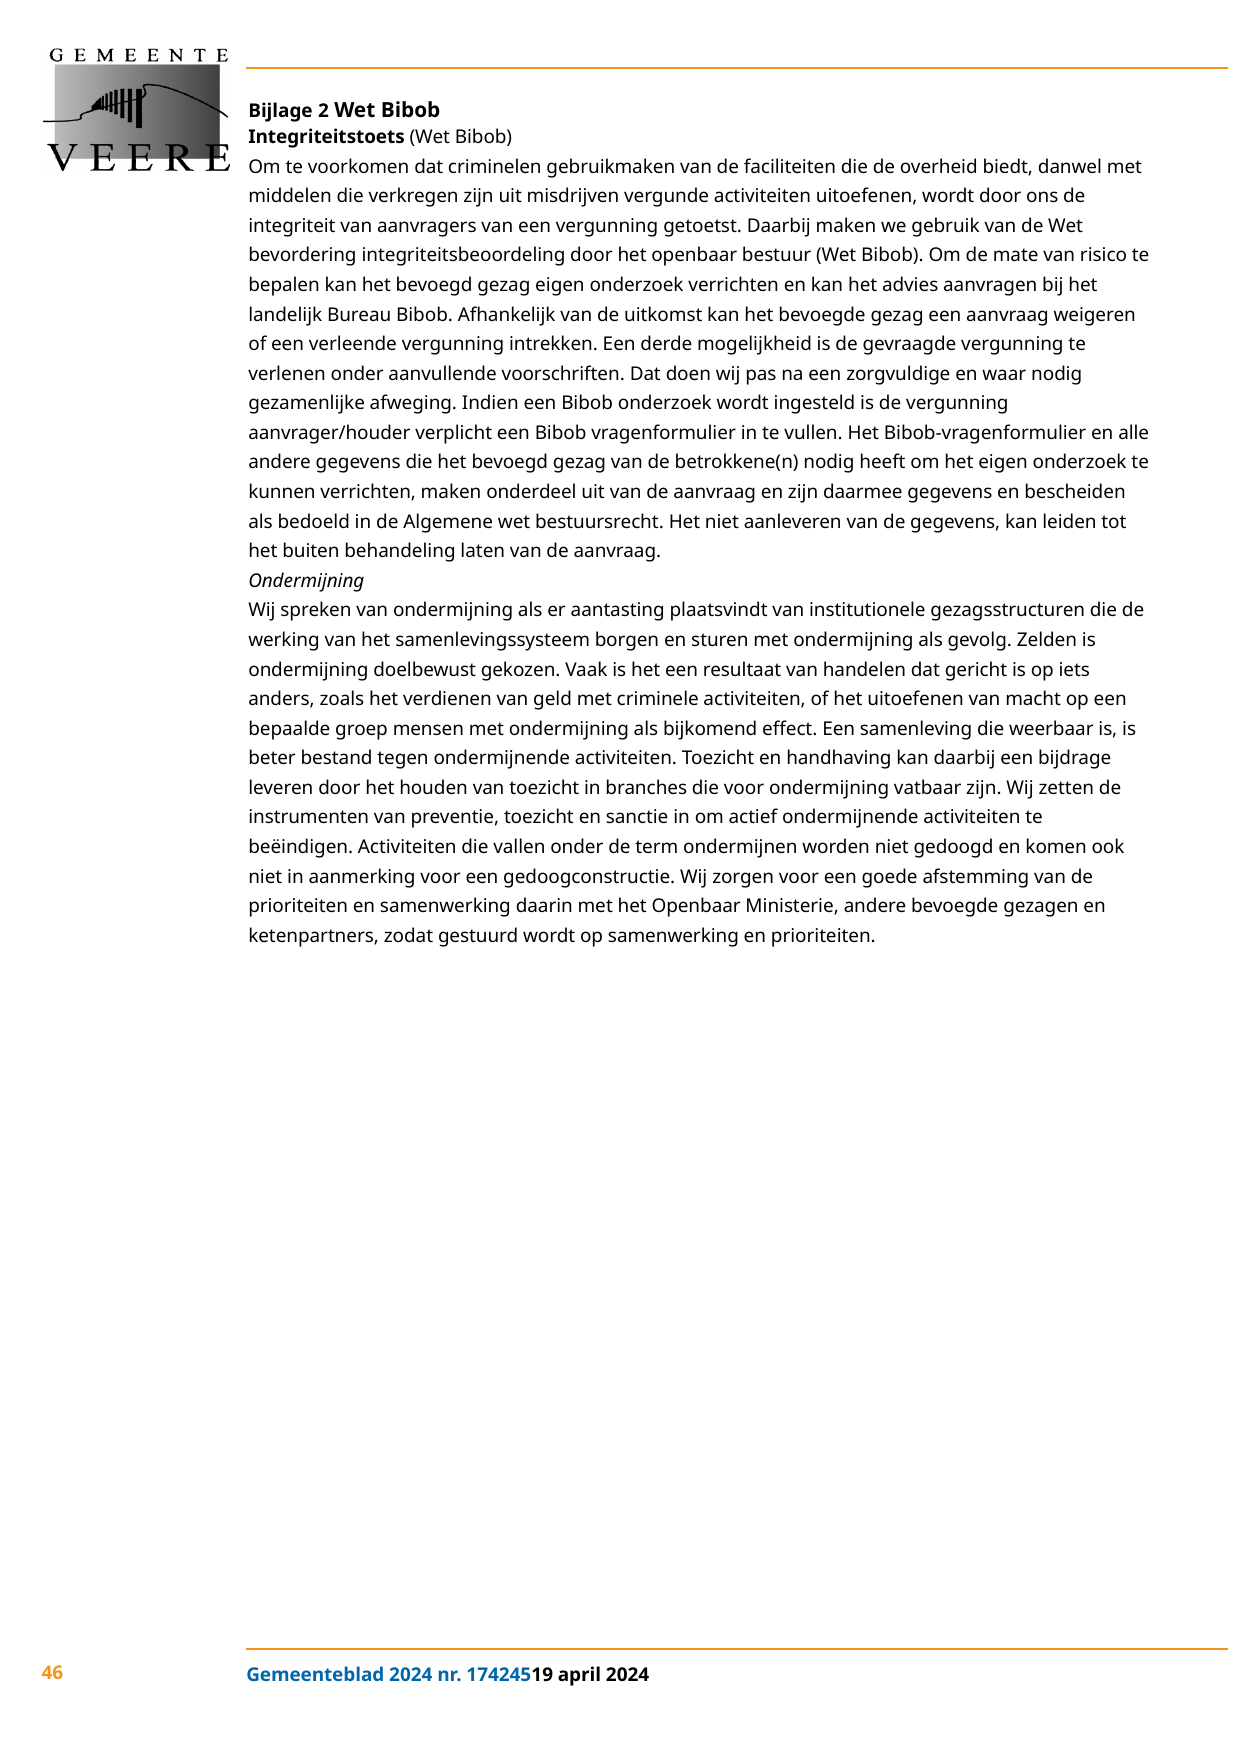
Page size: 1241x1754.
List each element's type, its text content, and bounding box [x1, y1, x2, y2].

text Bijlage 2 Wet Bibob [248, 95, 1152, 123]
text Ondermijning [248, 567, 1152, 593]
text Wij spreken van ondermijning als er aantasting plaatsvindt van institutionele gezagsstructuren die de werking van het samenlevingssysteem borgen en sturen met ondermijning als gevolg. Zelden is ondermijning doelbewust gekozen. Vaak is het een resultaat van handelen dat gericht is op iets anders, zoals het verdienen van geld met criminele activiteiten, of het uitoefenen van macht op een bepaalde groep mensen met ondermijning als bijkomend effect. Een samenleving die weerbaar is, is beter bestand tegen ondermijnende activiteiten. Toezicht en handhaving kan daarbij een bijdrage leveren door het houden van toezicht in branches die voor ondermijning vatbaar zijn. Wij zetten de instrumenten van preventie, toezicht en sanctie in om actief ondermijnende activiteiten te beëindigen. Activiteiten die vallen onder de term ondermijnen worden niet gedoogd en komen ook niet in aanmerking voor een gedoogconstructie. Wij zorgen voor een goede afstemming van de prioriteiten en samenwerking daarin met het Openbaar Ministerie, andere bevoegde gezagen en ketenpartners, zodat gestuurd wordt op samenwerking en prioriteiten. [248, 597, 1152, 948]
text Om te voorkomen dat criminelen gebruikmaken van de faciliteiten die de overheid biedt, danwel met middelen die verkregen zijn uit misdrijven vergunde activiteiten uitoefenen, wordt door ons de integriteit van aanvragers van een vergunning getoetst. Daarbij maken we gebruik van de Wet bevordering integriteitsbeoordeling door het openbaar bestuur (Wet Bibob). Om de mate van risico te bepalen kan het bevoegd gezag eigen onderzoek verrichten en kan het advies aanvragen bij het landelijk Bureau Bibob. Afhankelijk van de uitkomst kan het bevoegde gezag een aanvraag weigeren of een verleende vergunning intrekken. Een derde mogelijkheid is de gevraagde vergunning te verlenen onder aanvullende voorschriften. Dat doen wij pas na een zorgvuldige en waar nodig gezamenlijke afweging. Indien een Bibob onderzoek wordt ingesteld is de vergunning aanvrager/houder verplicht een Bibob vragenformulier in te vullen. Het Bibob-vragenformulier en alle andere gegevens die het bevoegd gezag van de betrokkene(n) nodig heeft om het eigen onderzoek te kunnen verrichten, maken onderdeel uit van de aanvraag en zijn daarmee gegevens en bescheiden als bedoeld in de Algemene wet bestuursrecht. Het niet aanleveren van de gegevens, kan leiden tot het buiten behandeling laten van de aanvraag. [248, 153, 1152, 563]
text Integriteitstoets (Wet Bibob) [248, 123, 1152, 149]
picture [41, 47, 231, 172]
